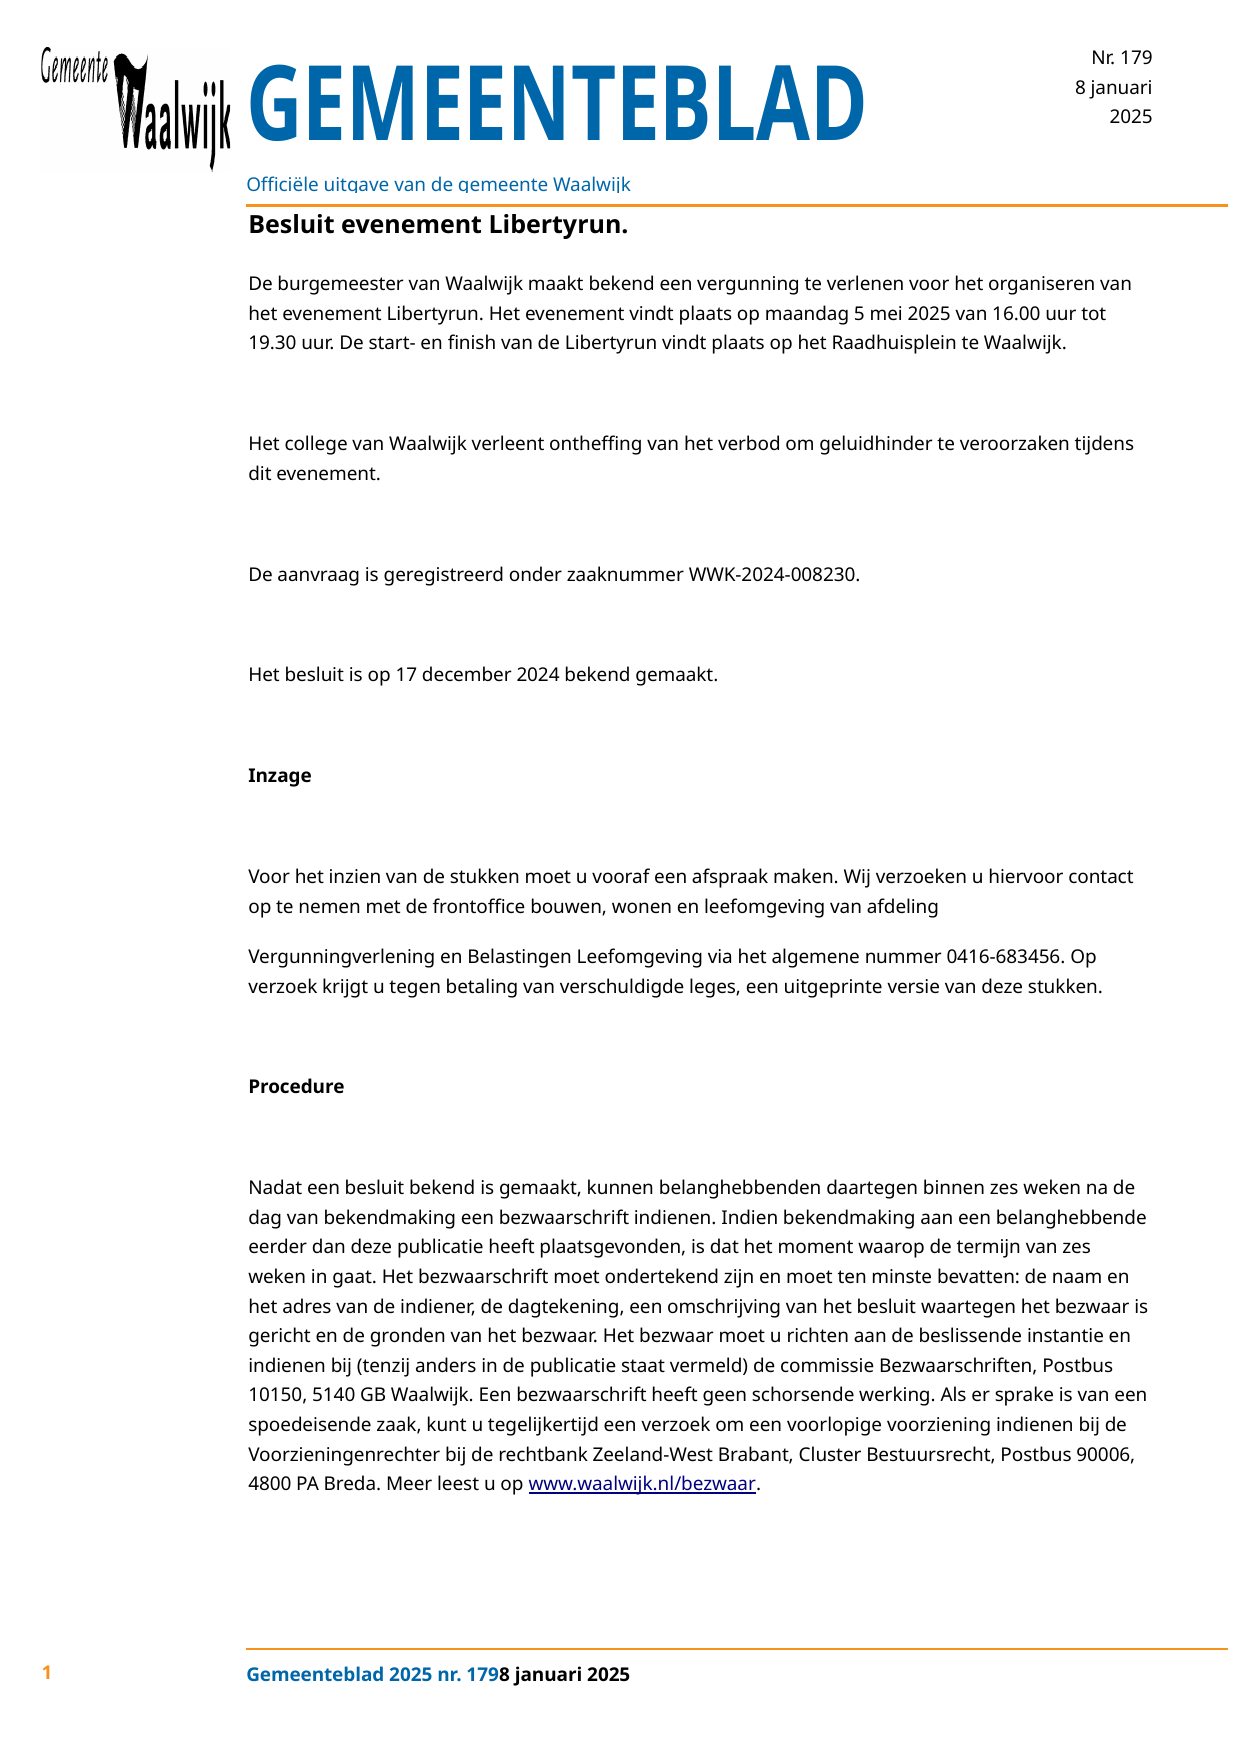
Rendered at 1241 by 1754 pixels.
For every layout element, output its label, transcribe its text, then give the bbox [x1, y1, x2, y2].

text Het college van Waalwijk verleent ontheffing van het verbod om geluidhinder te veroorzaken tijdens dit evenement. [248, 430, 1152, 486]
text Procedure [248, 1074, 1152, 1099]
text Het besluit is op 17 december 2024 bekend gemaakt. [248, 662, 1152, 687]
text De aanvraag is geregistreerd onder zaaknummer WWK-2024-008230. [248, 561, 1152, 586]
text Inzage [248, 762, 1152, 788]
text Nadat een besluit bekend is gemaakt, kunnen belanghebbenden daartegen binnen zes weken na de dag van bekendmaking een bezwaarschrift indienen. Indien bekendmaking aan een belanghebbende eerder dan deze publicatie heeft plaatsgevonden, is dat het moment waarop de termijn van zes weken in gaat. Het bezwaarschrift moet ondertekend zijn en moet ten minste bevatten: de naam en het adres van de indiener, de dagtekening, een omschrijving van het besluit waartegen het bezwaar is gericht en de gronden van het bezwaar. Het bezwaar moet u richten aan de beslissende instantie en indienen bij (tenzij anders in de publicatie staat vermeld) de commissie Bezwaarschriften, Postbus 10150, 5140 GB Waalwijk. Een bezwaarschrift heeft geen schorsende werking. Als er sprake is van een spoedeisende zaak, kunt u tegelijkertijd een verzoek om een voorlopige voorziening indienen bij de Voorzieningenrechter bij de rechtbank Zeeland-West Brabant, Cluster Bestuursrecht, Postbus 90006, 4800 PA Breda. Meer leest u op www.waalwijk.nl/bezwaar. [248, 1174, 1152, 1496]
text De burgemeester van Waalwijk maakt bekend een vergunning te verlenen voor het organiseren van het evenement Libertyrun. Het evenement vindt plaats op maandag 5 mei 2025 van 16.00 uur tot 19.30 uur. De start- en finish van de Libertyrun vindt plaats op het Raadhuisplein te Waalwijk. [248, 270, 1152, 355]
text Voor het inzien van de stukken moet u vooraf een afspraak maken. Wij verzoeken u hiervoor contact op te nemen met de frontoffice bouwen, wonen en leefomgeving van afdeling [248, 863, 1152, 918]
text Besluit evenement Libertyrun. [248, 207, 1152, 241]
text Vergunningverlening en Belastingen Leefomgeving via het algemene nummer 0416-683456. Op verzoek krijgt u tegen betaling van verschuldigde leges, een uitgeprinte versie van deze stukken. [248, 943, 1152, 998]
picture [41, 47, 231, 172]
